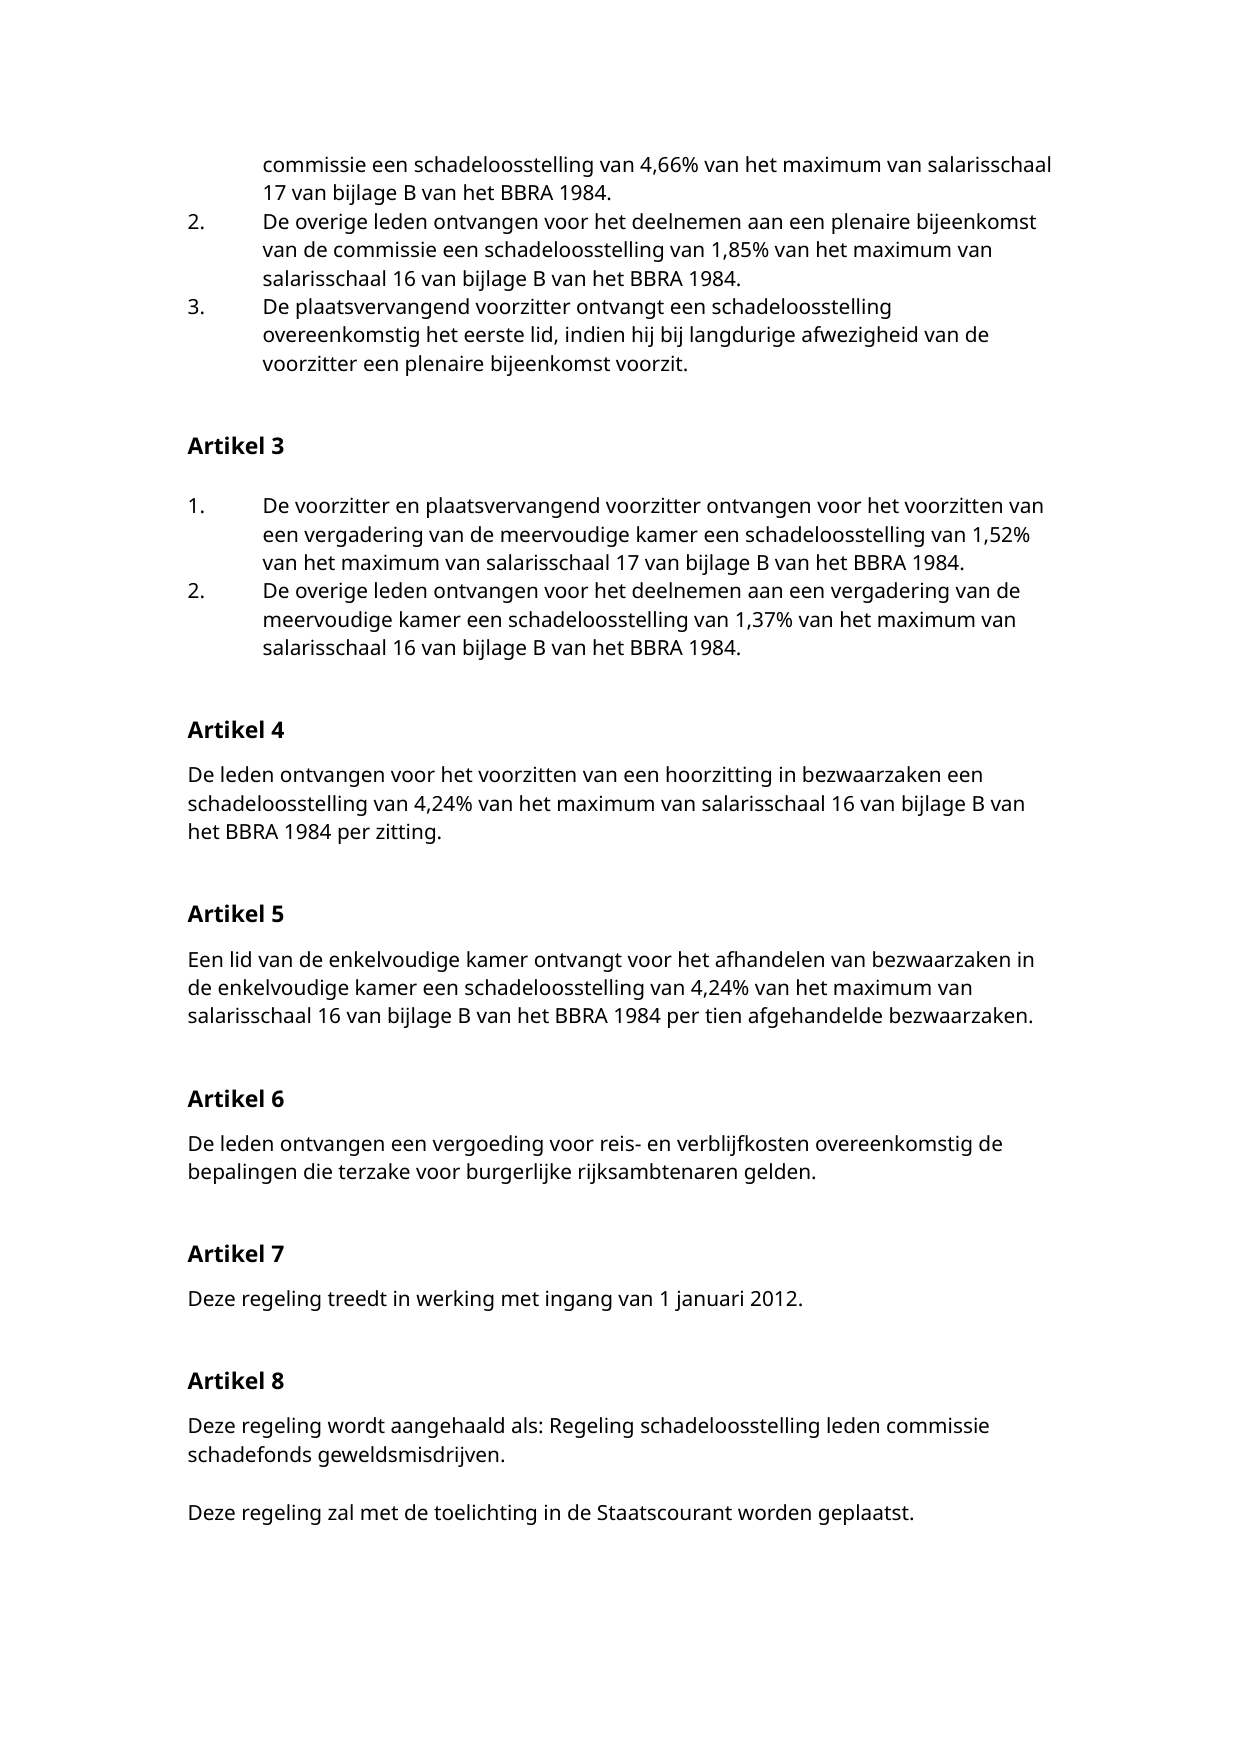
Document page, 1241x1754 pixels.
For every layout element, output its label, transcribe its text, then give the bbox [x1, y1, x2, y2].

text Deze regeling wordt aangehaald als: Regeling schadeloosstelling leden commissie schadefonds geweldsmisdrijven. [187, 1412, 1053, 1468]
subtitle Artikel 5 [187, 898, 1053, 930]
subtitle Artikel 6 [187, 1082, 1053, 1114]
list De plaatsvervangend voorzitter ontvangt een schadeloosstelling overeenkomstig het eerste lid, indien hij bij langdurige afwezigheid van de voorzitter een plenaire bijeenkomst voorzit. [187, 292, 1053, 377]
text Deze regeling zal met de toelichting in de Staatscourant worden geplaatst. [187, 1498, 1053, 1527]
list De voorzitter en plaatsvervangend voorzitter ontvangen voor het voorzitten van een vergadering van de meervoudige kamer een schadeloosstelling van 1,52% van het maximum van salarisschaal 17 van bijlage B van het BBRA 1984. [187, 491, 1053, 577]
text De leden ontvangen voor het voorzitten van een hoorzitting in bezwaarzaken een schadeloosstelling van 4,24% van het maximum van salarisschaal 16 van bijlage B van het BBRA 1984 per zitting. [187, 761, 1053, 846]
list De overige leden ontvangen voor het deelnemen aan een vergadering van de meervoudige kamer een schadeloosstelling van 1,37% van het maximum van salarisschaal 16 van bijlage B van het BBRA 1984. [187, 577, 1053, 662]
text Deze regeling treedt in werking met ingang van 1 januari 2012. [187, 1284, 1053, 1313]
list commissie een schadeloosstelling van 4,66% van het maximum van salarisschaal 17 van bijlage B van het BBRA 1984. [187, 150, 1053, 207]
subtitle Artikel 8 [187, 1365, 1053, 1397]
list De overige leden ontvangen voor het deelnemen aan een plenaire bijeenkomst van de commissie een schadeloosstelling van 1,85% van het maximum van salarisschaal 16 van bijlage B van het BBRA 1984. [187, 207, 1053, 292]
subtitle Artikel 3 [187, 430, 1053, 461]
text Een lid van de enkelvoudige kamer ontvangt voor het afhandelen van bezwaarzaken in de enkelvoudige kamer een schadeloosstelling van 4,24% van het maximum van salarisschaal 16 van bijlage B van het BBRA 1984 per tien afgehandelde bezwaarzaken. [187, 945, 1053, 1030]
subtitle Artikel 7 [187, 1238, 1053, 1269]
text De leden ontvangen een vergoeding voor reis- en verblijfkosten overeenkomstig de bepalingen die terzake voor burgerlijke rijksambtenaren gelden. [187, 1129, 1053, 1186]
subtitle Artikel 4 [187, 714, 1053, 746]
